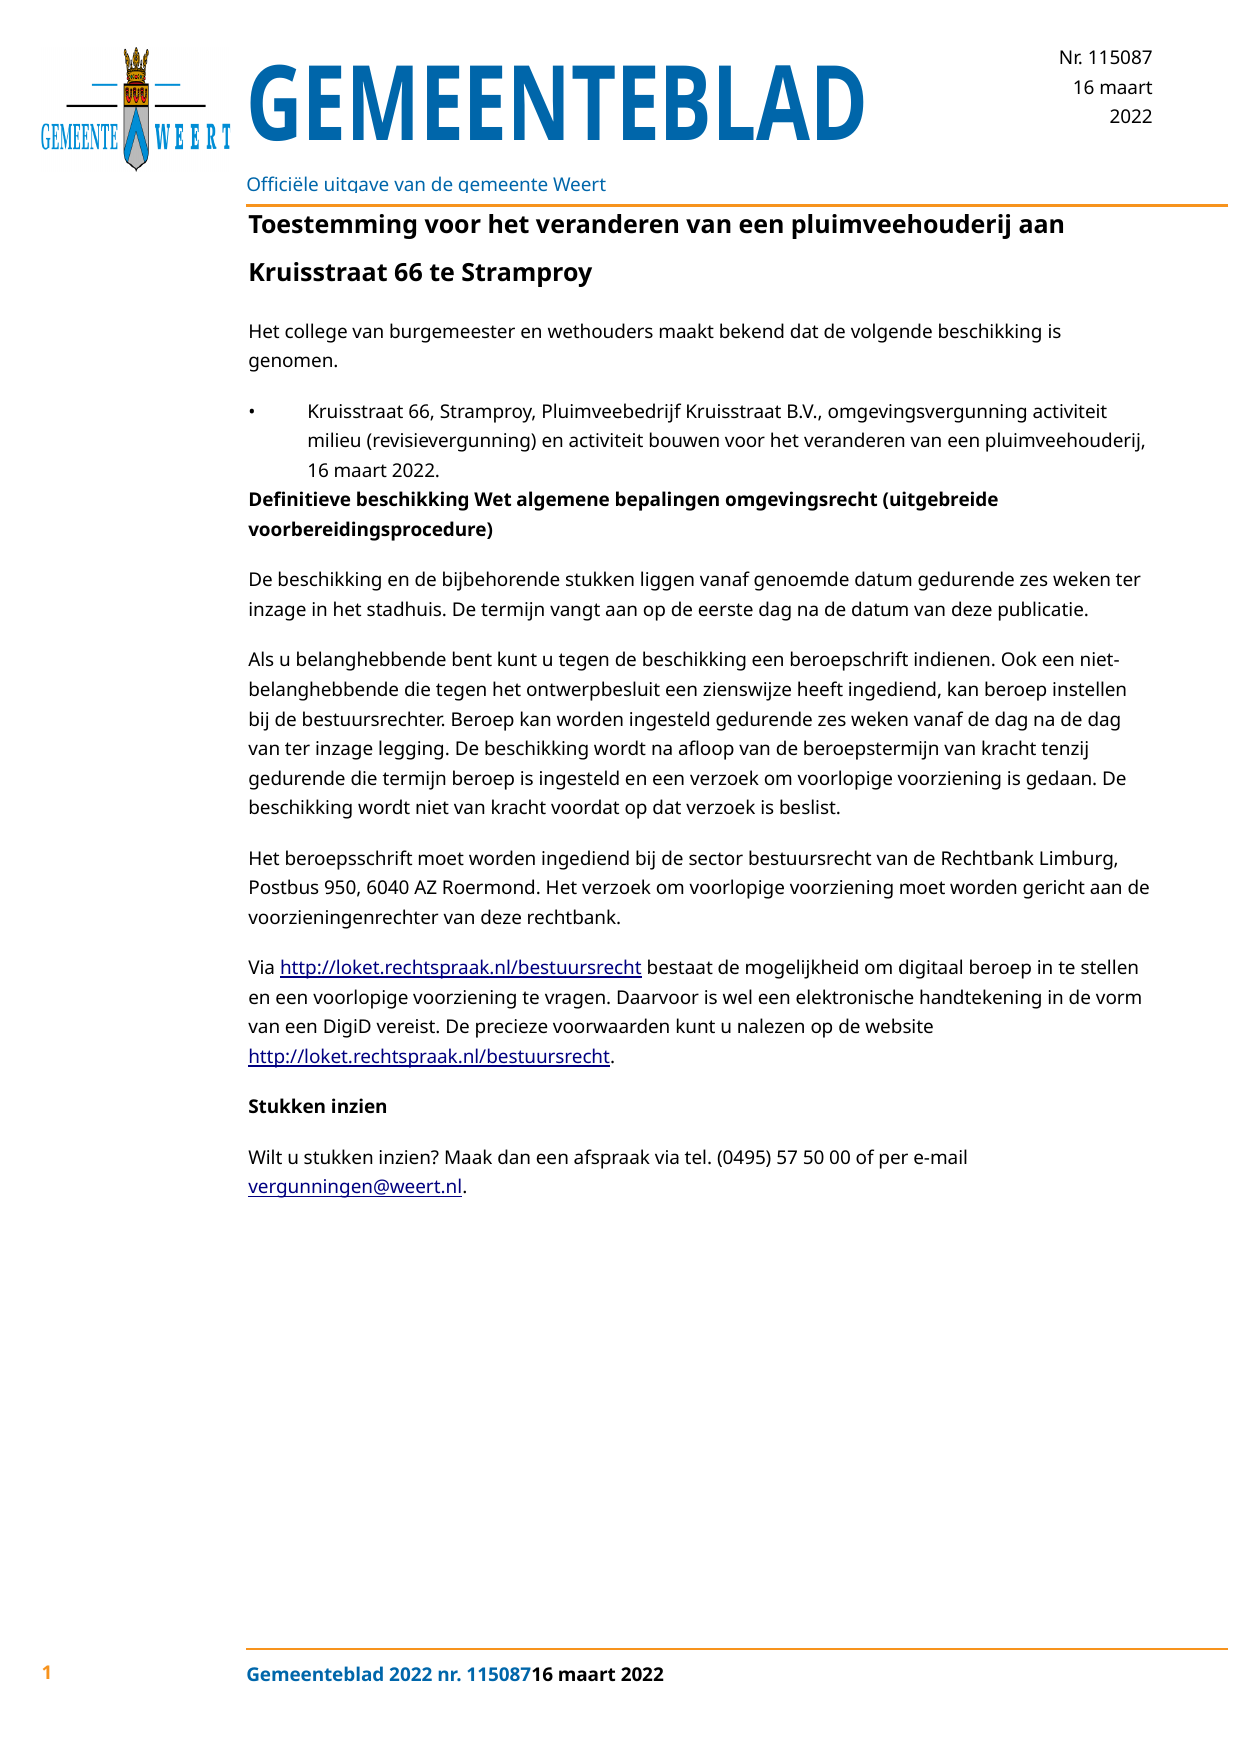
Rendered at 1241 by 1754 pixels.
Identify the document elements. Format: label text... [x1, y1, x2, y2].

list Kruisstraat 66, Stramproy, Pluimveebedrijf Kruisstraat B.V., omgevingsvergunning activiteit milieu (revisievergunning) en activiteit bouwen voor het veranderen van een pluimveehouderij, 16 maart 2022. [248, 398, 1152, 483]
text Het beroepsschrift moet worden ingediend bij de sector bestuursrecht van de Rechtbank Limburg, Postbus 950, 6040 AZ Roermond. Het verzoek om voorlopige voorziening moet worden gericht aan de voorzieningenrechter van deze rechtbank. [248, 845, 1152, 930]
text Het college van burgemeester en wethouders maakt bekend dat de volgende beschikking is genomen. [248, 318, 1152, 373]
text De beschikking en de bijbehorende stukken liggen vanaf genoemde datum gedurende zes weken ter inzage in het stadhuis. De termijn vangt aan op de eerste dag na de datum van deze publicatie. [248, 567, 1152, 622]
text Als u belanghebbende bent kunt u tegen de beschikking een beroepschrift indienen. Ook een niet-belanghebbende die tegen het ontwerpbesluit een zienswijze heeft ingediend, kan beroep instellen bij de bestuursrechter. Beroep kan worden ingesteld gedurende zes weken vanaf de dag na de dag van ter inzage legging. De beschikking wordt na afloop van de beroepstermijn van kracht tenzij gedurende die termijn beroep is ingesteld en een verzoek om voorlopige voorziening is gedaan. De beschikking wordt niet van kracht voordat op dat verzoek is beslist. [248, 647, 1152, 820]
text Via http://loket.rechtspraak.nl/bestuursrecht bestaat de mogelijkheid om digitaal beroep in te stellen en een voorlopige voorziening te vragen. Daarvoor is wel een elektronische handtekening in de vorm van een DigiD vereist. De precieze voorwaarden kunt u nalezen op de website http://loket.rechtspraak.nl/bestuursrecht. [248, 954, 1152, 1069]
picture [41, 47, 231, 172]
text Wilt u stukken inzien? Maak dan een afspraak via tel. (0495) 57 50 00 of per e-mail vergunningen@weert.nl. [248, 1144, 1152, 1199]
text Toestemming voor het veranderen van een pluimveehouderij aan Kruisstraat 66 te Stramproy [248, 207, 1152, 288]
text Stukken inzien [248, 1094, 1152, 1119]
text Definitieve beschikking Wet algemene bepalingen omgevingsrecht (uitgebreide voorbereidingsprocedure) [248, 487, 1152, 542]
